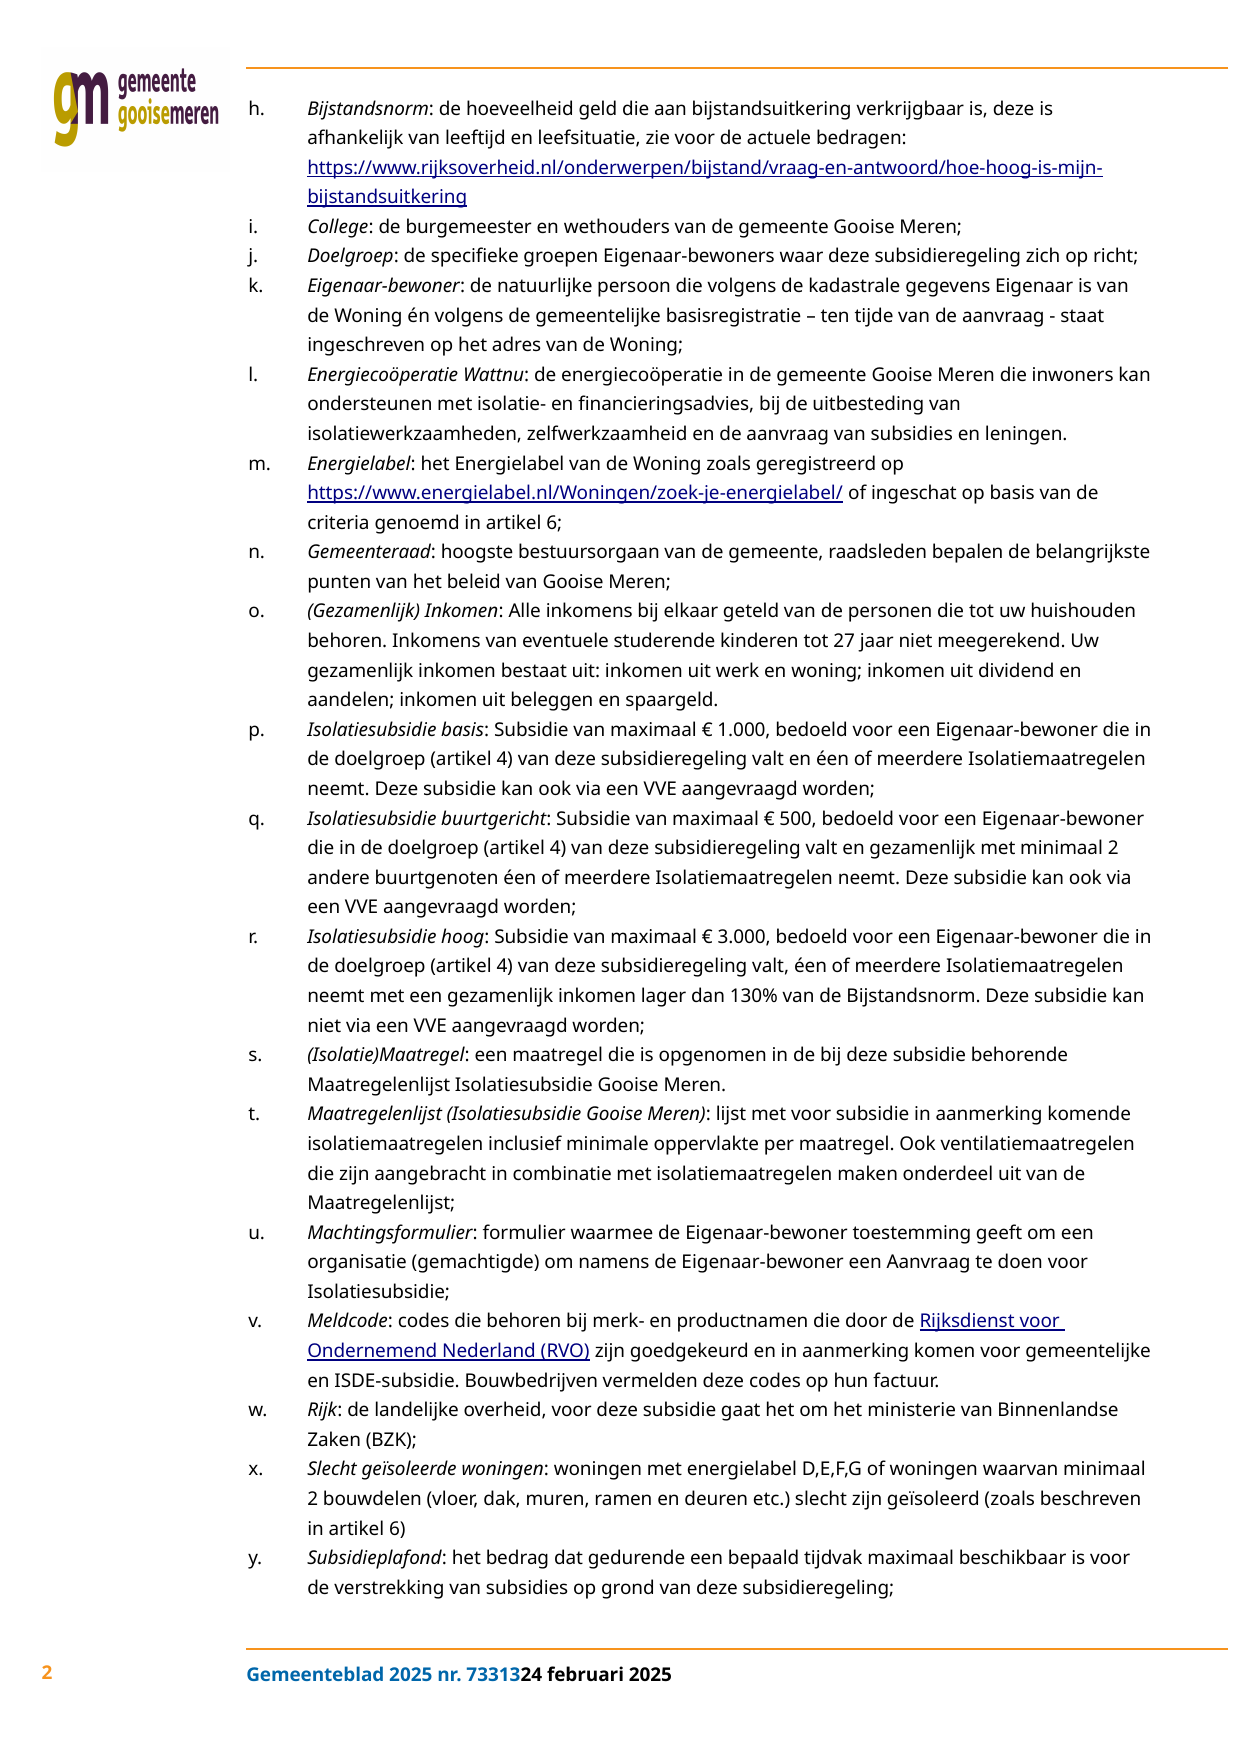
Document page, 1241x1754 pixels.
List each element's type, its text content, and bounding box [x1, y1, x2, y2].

list Maatregelenlijst (Isolatiesubsidie Gooise Meren): lijst met voor subsidie in aanmerking komende isolatiemaatregelen inclusief minimale oppervlakte per maatregel. Ook ventilatiemaatregelen die zijn aangebracht in combinatie met isolatiemaatregelen maken onderdeel uit van de Maatregelenlijst; [248, 1101, 1152, 1215]
list Gemeenteraad: hoogste bestuursorgaan van de gemeente, raadsleden bepalen de belangrijkste punten van het beleid van Gooise Meren; [248, 538, 1152, 594]
list Machtingsformulier: formulier waarmee de Eigenaar-bewoner toestemming geeft om een organisatie (gemachtigde) om namens de Eigenaar-bewoner een Aanvraag te doen voor Isolatiesubsidie; [248, 1219, 1152, 1304]
list Doelgroep: de specifieke groepen Eigenaar-bewoners waar deze subsidieregeling zich op richt; [248, 243, 1152, 268]
list (Isolatie)Maatregel: een maatregel die is opgenomen in de bij deze subsidie behorende Maatregelenlijst Isolatiesubsidie Gooise Meren. [248, 1041, 1152, 1097]
list Meldcode: codes die behoren bij merk- en productnamen die door de Rijksdienst voor Ondernemend Nederland (RVO) zijn goedgekeurd en in aanmerking komen voor gemeentelijke en ISDE-subsidie. Bouwbedrijven vermelden deze codes op hun factuur. [248, 1308, 1152, 1393]
list (Gezamenlijk) Inkomen: Alle inkomens bij elkaar geteld van de personen die tot uw huishouden behoren. Inkomens van eventuele studerende kinderen tot 27 jaar niet meegerekend. Uw gezamenlijk inkomen bestaat uit: inkomen uit werk en woning; inkomen uit dividend en aandelen; inkomen uit beleggen en spaargeld. [248, 598, 1152, 712]
list Energiecoöperatie Wattnu: de energiecoöperatie in de gemeente Gooise Meren die inwoners kan ondersteunen met isolatie- en financieringsadvies, bij de uitbesteding van isolatiewerkzaamheden, zelfwerkzaamheid en de aanvraag van subsidies en leningen. [248, 361, 1152, 446]
list Slecht geïsoleerde woningen: woningen met energielabel D,E,F,G of woningen waarvan minimaal 2 bouwdelen (vloer, dak, muren, ramen en deuren etc.) slecht zijn geïsoleerd (zoals beschreven in artikel 6) [248, 1456, 1152, 1541]
list Eigenaar-bewoner: de natuurlijke persoon die volgens de kadastrale gegevens Eigenaar is van de Woning én volgens de gemeentelijke basisregistratie – ten tijde van de aanvraag - staat ingeschreven op het adres van de Woning; [248, 272, 1152, 357]
list Isolatiesubsidie basis: Subsidie van maximaal € 1.000, bedoeld voor een Eigenaar-bewoner die in de doelgroep (artikel 4) van deze subsidieregeling valt en éen of meerdere Isolatiemaatregelen neemt. Deze subsidie kan ook via een VVE aangevraagd worden; [248, 716, 1152, 801]
list Isolatiesubsidie buurtgericht: Subsidie van maximaal € 500, bedoeld voor een Eigenaar-bewoner die in de doelgroep (artikel 4) van deze subsidieregeling valt en gezamenlijk met minimaal 2 andere buurtgenoten éen of meerdere Isolatiemaatregelen neemt. Deze subsidie kan ook via een VVE aangevraagd worden; [248, 805, 1152, 919]
list Rijk: de landelijke overheid, voor deze subsidie gaat het om het ministerie van Binnenlandse Zaken (BZK); [248, 1396, 1152, 1452]
list Bijstandsnorm: de hoeveelheid geld die aan bijstandsuitkering verkrijgbaar is, deze is afhankelijk van leeftijd en leefsituatie, zie voor de actuele bedragen: https://www.rijksoverheid.nl/onderwerpen/bijstand/vraag-en-antwoord/hoe-hoog-is-mijn-bijstandsuitkering [248, 95, 1152, 209]
list Energielabel: het Energielabel van de Woning zoals geregistreerd op https://www.energielabel.nl/Woningen/zoek-je-energielabel/ of ingeschat op basis van de criteria genoemd in artikel 6; [248, 450, 1152, 535]
list Subsidieplafond: het bedrag dat gedurende een bepaald tijdvak maximaal beschikbaar is voor de verstrekking van subsidies op grond van deze subsidieregeling; [248, 1544, 1152, 1600]
list Isolatiesubsidie hoog: Subsidie van maximaal € 3.000, bedoeld voor een Eigenaar-bewoner die in de doelgroep (artikel 4) van deze subsidieregeling valt, éen of meerdere Isolatiemaatregelen neemt met een gezamenlijk inkomen lager dan 130% van de Bijstandsnorm. Deze subsidie kan niet via een VVE aangevraagd worden; [248, 923, 1152, 1038]
list College: de burgemeester en wethouders van de gemeente Gooise Meren; [248, 213, 1152, 239]
picture [41, 47, 231, 172]
